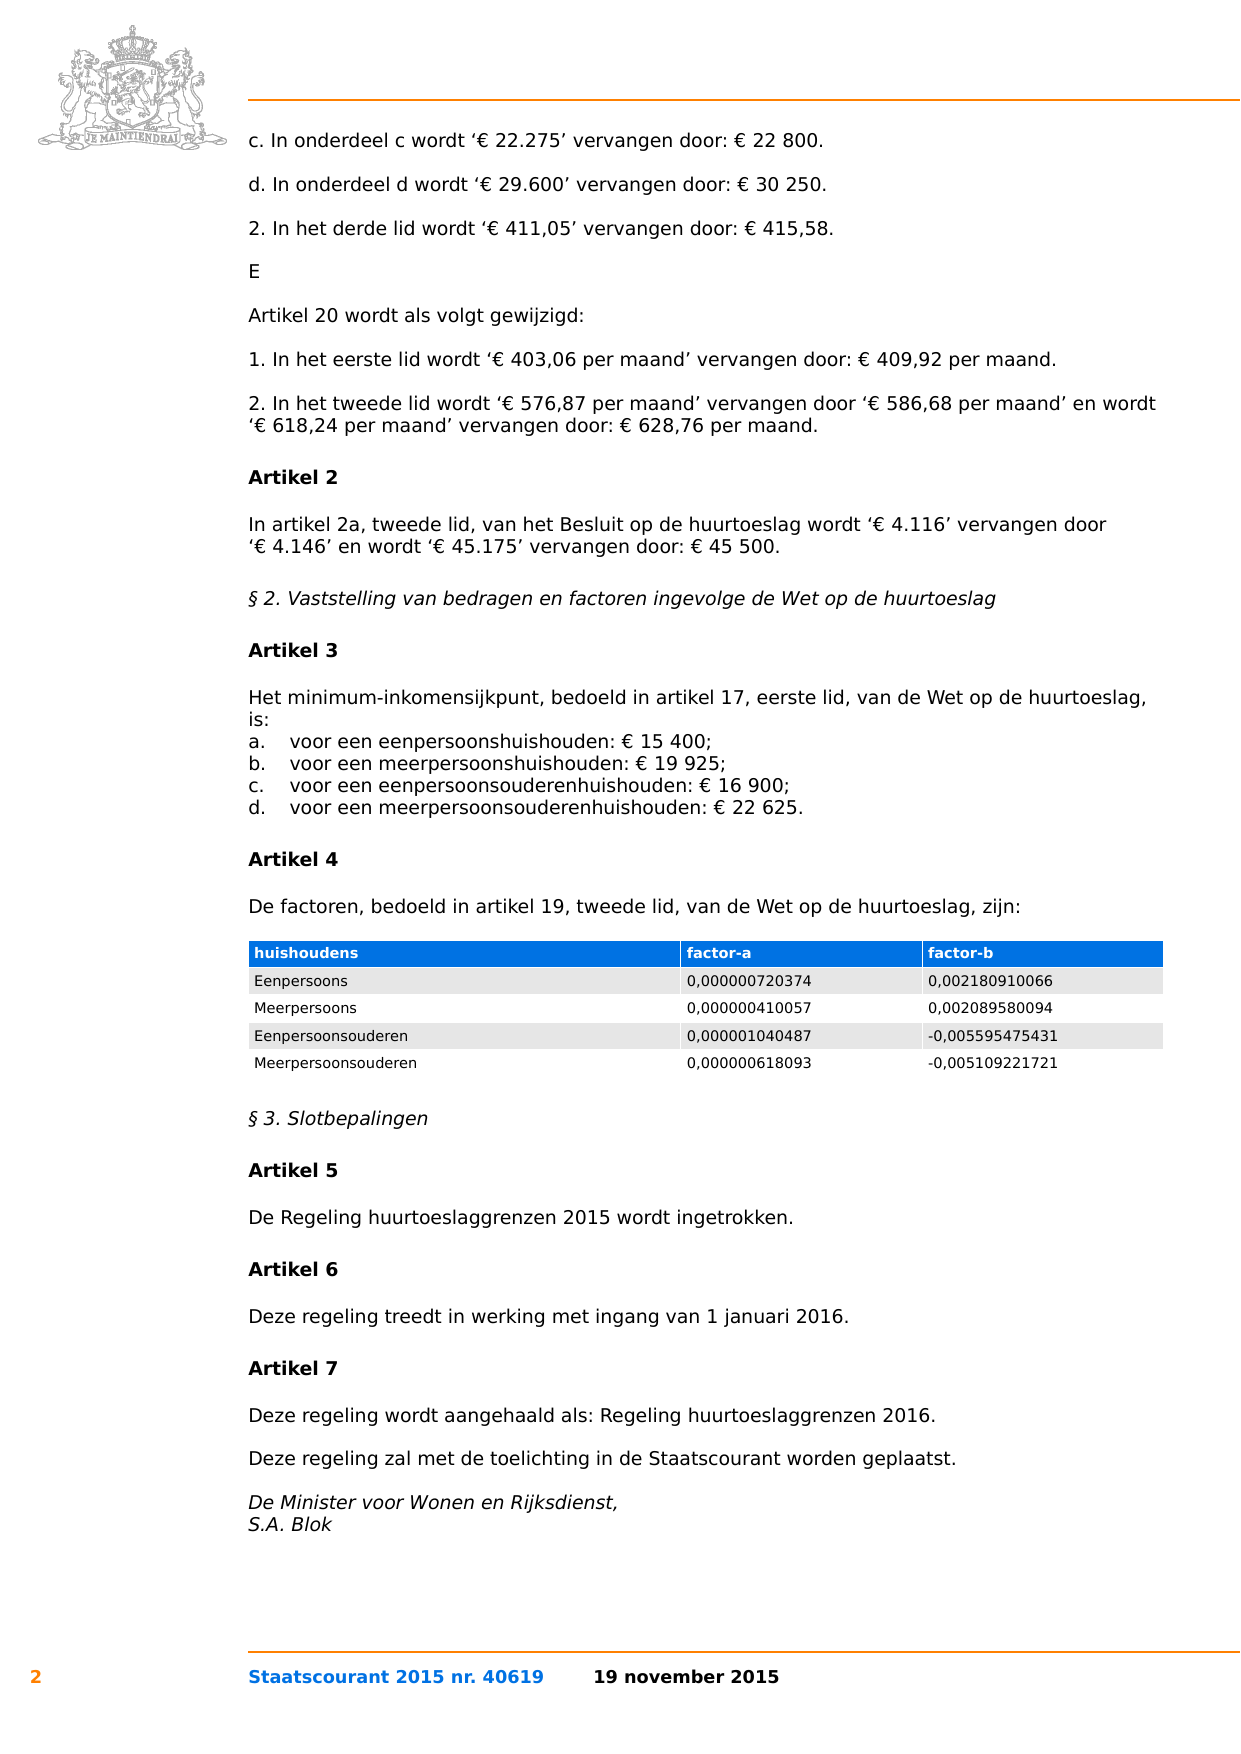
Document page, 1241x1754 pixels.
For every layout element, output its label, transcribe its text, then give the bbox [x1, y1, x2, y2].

subtitle Artikel 7 [248, 1357, 1163, 1379]
text Artikel 20 wordt als volgt gewijzigd: [248, 305, 1163, 327]
table_cell 0,000000618093 [681, 1050, 922, 1077]
table_cell Meerpersoonsouderen [249, 1050, 680, 1077]
table_header factor-a [681, 941, 922, 967]
table_cell 0,000000410057 [681, 995, 922, 1022]
text E [248, 261, 1163, 283]
table_cell -0,005595475431 [923, 1023, 1163, 1049]
subtitle Artikel 2 [248, 467, 1163, 489]
text c. In onderdeel c wordt ‘€ 22.275’ vervangen door: € 22 800. [248, 130, 1163, 152]
text De factoren, bedoeld in artikel 19, tweede lid, van de Wet op de huurtoeslag, zijn: [248, 896, 1163, 918]
subtitle Artikel 6 [248, 1258, 1163, 1281]
table_cell -0,005109221721 [923, 1050, 1163, 1077]
text Het minimum-inkomensijkpunt, bedoeld in artikel 17, eerste lid, van de Wet op de huurtoeslag, is: [248, 687, 1163, 731]
subtitle Artikel 3 [248, 640, 1163, 662]
subtitle Artikel 4 [248, 849, 1163, 871]
subtitle Artikel 5 [248, 1159, 1163, 1182]
text 2. In het derde lid wordt ‘€ 411,05’ vervangen door: € 415,58. [248, 218, 1163, 239]
text d. In onderdeel d wordt ‘€ 29.600’ vervangen door: € 30 250. [248, 174, 1163, 196]
text Deze regeling treedt in werking met ingang van 1 januari 2016. [248, 1306, 1163, 1327]
picture [38, 25, 227, 150]
table_cell 0,002180910066 [923, 968, 1163, 994]
table_cell Eenpersoons [249, 968, 680, 994]
text d. voor een meerpersoonsouderenhuishouden: € 22 625. [248, 797, 1163, 819]
table_cell 0,002089580094 [923, 995, 1163, 1022]
text a. voor een eenpersoonshuishouden: € 15 400; [248, 731, 1163, 753]
subtitle § 2. Vaststelling van bedragen en factoren ingevolge de Wet op de huurtoeslag [248, 588, 1163, 610]
table_cell Meerpersoons [249, 995, 680, 1022]
text b. voor een meerpersoonshuishouden: € 19 925; [248, 753, 1163, 775]
table_cell Eenpersoonsouderen [249, 1023, 680, 1049]
text De Minister voor Wonen en Rijksdienst, S.A. Blok [248, 1492, 1163, 1536]
table_cell 0,000000720374 [681, 968, 922, 994]
text In artikel 2a, tweede lid, van het Besluit op de huurtoeslag wordt ‘€ 4.116’ vervangen door ‘€ 4.146’ en wordt ‘€ 45.175’ vervangen door: € 45 500. [248, 514, 1163, 558]
subtitle § 3. Slotbepalingen [248, 1108, 1163, 1129]
text c. voor een eenpersoonsouderenhuishouden: € 16 900; [248, 775, 1163, 797]
text Deze regeling wordt aangehaald als: Regeling huurtoeslaggrenzen 2016. [248, 1404, 1163, 1426]
text 1. In het eerste lid wordt ‘€ 403,06 per maand’ vervangen door: € 409,92 per maand. [248, 349, 1163, 371]
text 2. In het tweede lid wordt ‘€ 576,87 per maand’ vervangen door ‘€ 586,68 per maand’ en wordt ‘€ 618,24 per maand’ vervangen door: € 628,76 per maand. [248, 393, 1163, 437]
text Deze regeling zal met de toelichting in de Staatscourant worden geplaatst. [248, 1448, 1163, 1470]
table_cell 0,000001040487 [681, 1023, 922, 1049]
table_header factor-b [923, 941, 1163, 967]
text De Regeling huurtoeslaggrenzen 2015 wordt ingetrokken. [248, 1207, 1163, 1228]
table_header huishoudens [249, 941, 680, 967]
